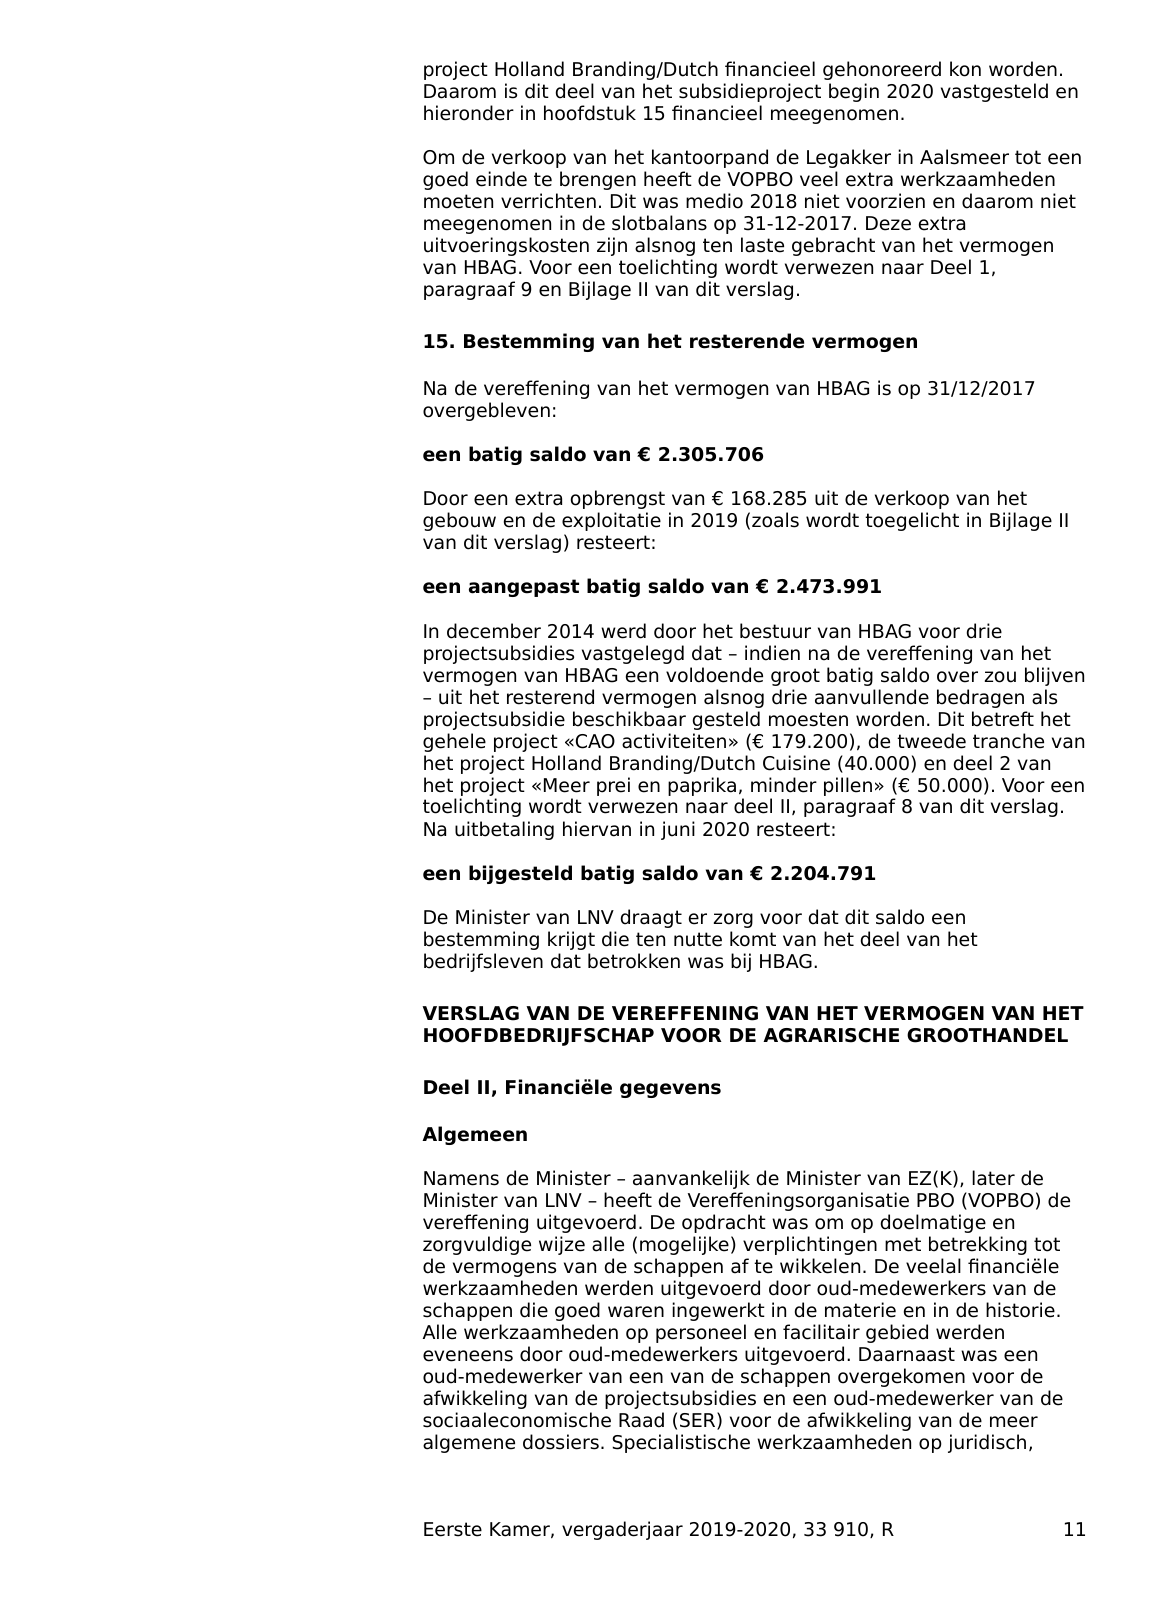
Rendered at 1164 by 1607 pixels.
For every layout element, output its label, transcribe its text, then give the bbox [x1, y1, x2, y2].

subtitle Algemeen [422, 1124, 1087, 1146]
text Om de verkoop van het kantoorpand de Legakker in Aalsmeer tot een goed einde te brengen heeft de VOPBO veel extra werkzaamheden moeten verrichten. Dit was medio 2018 niet voorzien en daarom niet meegenomen in de slotbalans op 31-12-2017. Deze extra uitvoeringskosten zijn alsnog ten laste gebracht van het vermogen van HBAG. Voor een toelichting wordt verwezen naar Deel 1, paragraaf 9 en Bijlage II van dit verslag. [422, 147, 1087, 301]
subtitle 15. Bestemming van het resterende vermogen [422, 331, 1087, 353]
text Na de vereffening van het vermogen van HBAG is op 31/12/2017 overgebleven: [422, 378, 1087, 422]
subtitle een bijgesteld batig saldo van € 2.204.791 [422, 863, 1087, 884]
text project Holland Branding/Dutch financieel gehonoreerd kon worden. Daarom is dit deel van het subsidieproject begin 2020 vastgesteld en hieronder in hoofdstuk 15 financieel meegenomen. [422, 59, 1087, 125]
subtitle VERSLAG VAN DE VEREFFENING VAN HET VERMOGEN VAN HET HOOFDBEDRIJFSCHAP VOOR DE AGRARISCHE GROOTHANDEL [422, 1003, 1087, 1047]
subtitle een aangepast batig saldo van € 2.473.991 [422, 576, 1087, 598]
text Namens de Minister – aanvankelijk de Minister van EZ(K), later de Minister van LNV – heeft de Vereffeningsorganisatie PBO (VOPBO) de vereffening uitgevoerd. De opdracht was om op doelmatige en zorgvuldige wijze alle (mogelijke) verplichtingen met betrekking tot de vermogens van de schappen af te wikkelen. De veelal financiële werkzaamheden werden uitgevoerd door oud-medewerkers van de schappen die goed waren ingewerkt in de materie en in de historie. Alle werkzaamheden op personeel en facilitair gebied werden eveneens door oud-medewerkers uitgevoerd. Daarnaast was een oud-medewerker van een van de schappen overgekomen voor de afwikkeling van de projectsubsidies en een oud-medewerker van de sociaaleconomische Raad (SER) voor de afwikkeling van de meer algemene dossiers. Specialistische werkzaamheden op juridisch, [422, 1168, 1087, 1453]
text In december 2014 werd door het bestuur van HBAG voor drie projectsubsidies vastgelegd dat – indien na de vereffening van het vermogen van HBAG een voldoende groot batig saldo over zou blijven – uit het resterend vermogen alsnog drie aanvullende bedragen als projectsubsidie beschikbaar gesteld moesten worden. Dit betreft het gehele project «CAO activiteiten» (€ 179.200), de tweede tranche van het project Holland Branding/Dutch Cuisine (40.000) en deel 2 van het project «Meer prei en paprika, minder pillen» (€ 50.000). Voor een toelichting wordt verwezen naar deel II, paragraaf 8 van dit verslag. Na uitbetaling hiervan in juni 2020 resteert: [422, 621, 1087, 840]
subtitle een batig saldo van € 2.305.706 [422, 444, 1087, 466]
text Door een extra opbrengst van € 168.285 uit de verkoop van het gebouw en de exploitatie in 2019 (zoals wordt toegelicht in Bijlage II van dit verslag) resteert: [422, 488, 1087, 554]
subtitle Deel II, Financiële gegevens [422, 1077, 1087, 1099]
text De Minister van LNV draagt er zorg voor dat dit saldo een bestemming krijgt die ten nutte komt van het deel van het bedrijfsleven dat betrokken was bij HBAG. [422, 907, 1087, 973]
